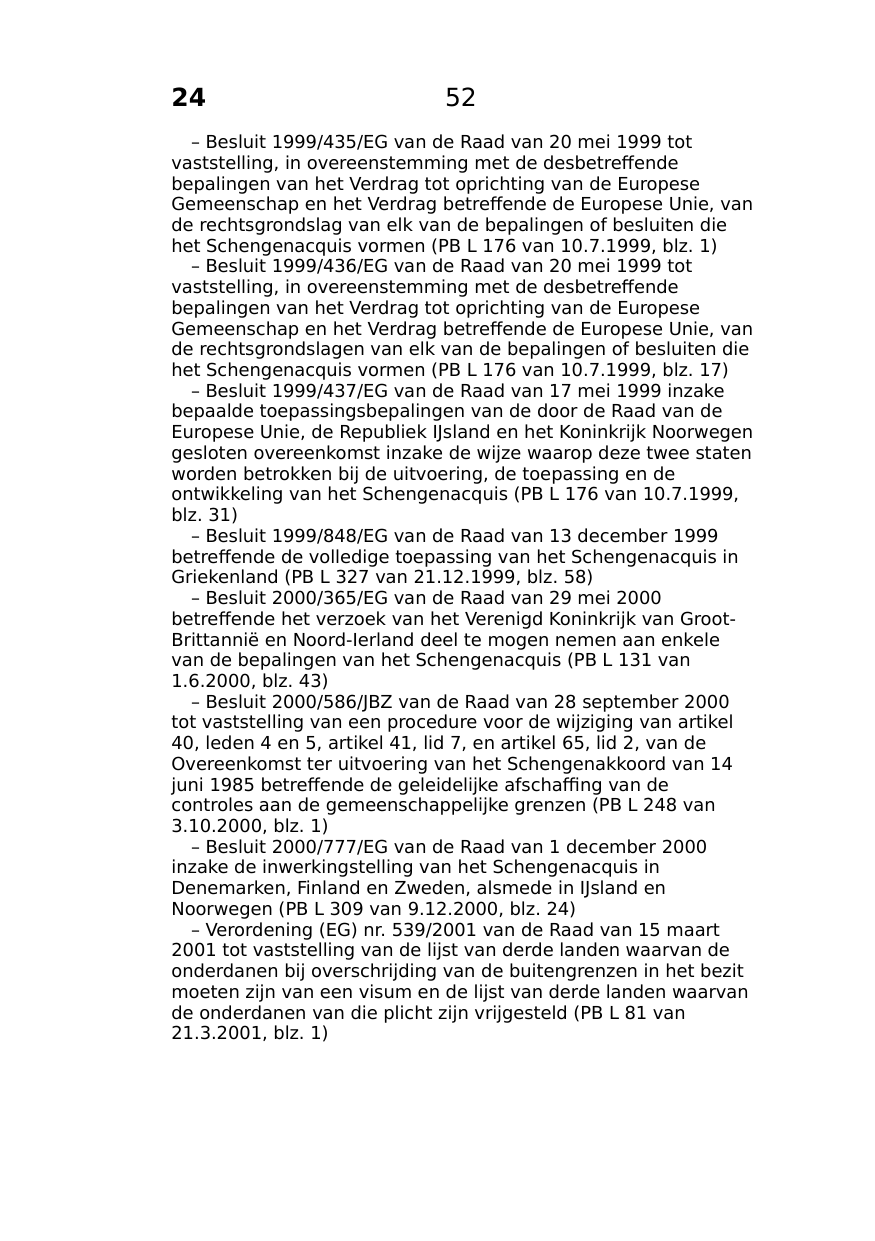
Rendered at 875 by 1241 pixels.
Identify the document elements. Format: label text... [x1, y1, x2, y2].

text – Besluit 2000/777/EG van de Raad van 1 december 2000 inzake de inwerkingstelling van het Schengenacquis in Denemarken, Finland en Zweden, alsmede in IJsland en Noorwegen (PB L 309 van 9.12.2000, blz. 24) [171, 837, 756, 919]
text – Besluit 1999/848/EG van de Raad van 13 december 1999 betreffende de volledige toepassing van het Schengenacquis in Griekenland (PB L 327 van 21.12.1999, blz. 58) [171, 526, 756, 588]
text – Verordening (EG) nr. 539/2001 van de Raad van 15 maart 2001 tot vaststelling van de lijst van derde landen waarvan de onderdanen bij overschrijding van de buitengrenzen in het bezit moeten zijn van een visum en de lijst van derde landen waarvan de onderdanen van die plicht zijn vrijgesteld (PB L 81 van 21.3.2001, blz. 1) [171, 919, 756, 1044]
text – Besluit 1999/437/EG van de Raad van 17 mei 1999 inzake bepaalde toepassingsbepalingen van de door de Raad van de Europese Unie, de Republiek IJsland en het Koninkrijk Noorwegen gesloten overeenkomst inzake de wijze waarop deze twee staten worden betrokken bij de uitvoering, de toepassing en de ontwikkeling van het Schengenacquis (PB L 176 van 10.7.1999, blz. 31) [171, 381, 756, 526]
text – Besluit 2000/586/JBZ van de Raad van 28 september 2000 tot vaststelling van een procedure voor de wijziging van artikel 40, leden 4 en 5, artikel 41, lid 7, en artikel 65, lid 2, van de Overeenkomst ter uitvoering van het Schengenakkoord van 14 juni 1985 betreffende de geleidelijke afschaffing van de controles aan de gemeenschappelijke grenzen (PB L 248 van 3.10.2000, blz. 1) [171, 692, 756, 837]
text – Besluit 1999/435/EG van de Raad van 20 mei 1999 tot vaststelling, in overeenstemming met de desbetreffende bepalingen van het Verdrag tot oprichting van de Europese Gemeenschap en het Verdrag betreffende de Europese Unie, van de rechtsgrondslag van elk van de bepalingen of besluiten die het Schengenacquis vormen (PB L 176 van 10.7.1999, blz. 1) [171, 132, 756, 256]
text – Besluit 2000/365/EG van de Raad van 29 mei 2000 betreffende het verzoek van het Verenigd Koninkrijk van Groot-Brittannië en Noord-Ierland deel te mogen nemen aan enkele van de bepalingen van het Schengenacquis (PB L 131 van 1.6.2000, blz. 43) [171, 588, 756, 692]
text – Besluit 1999/436/EG van de Raad van 20 mei 1999 tot vaststelling, in overeenstemming met de desbetreffende bepalingen van het Verdrag tot oprichting van de Europese Gemeenschap en het Verdrag betreffende de Europese Unie, van de rechtsgrondslagen van elk van de bepalingen of besluiten die het Schengenacquis vormen (PB L 176 van 10.7.1999, blz. 17) [171, 256, 756, 381]
